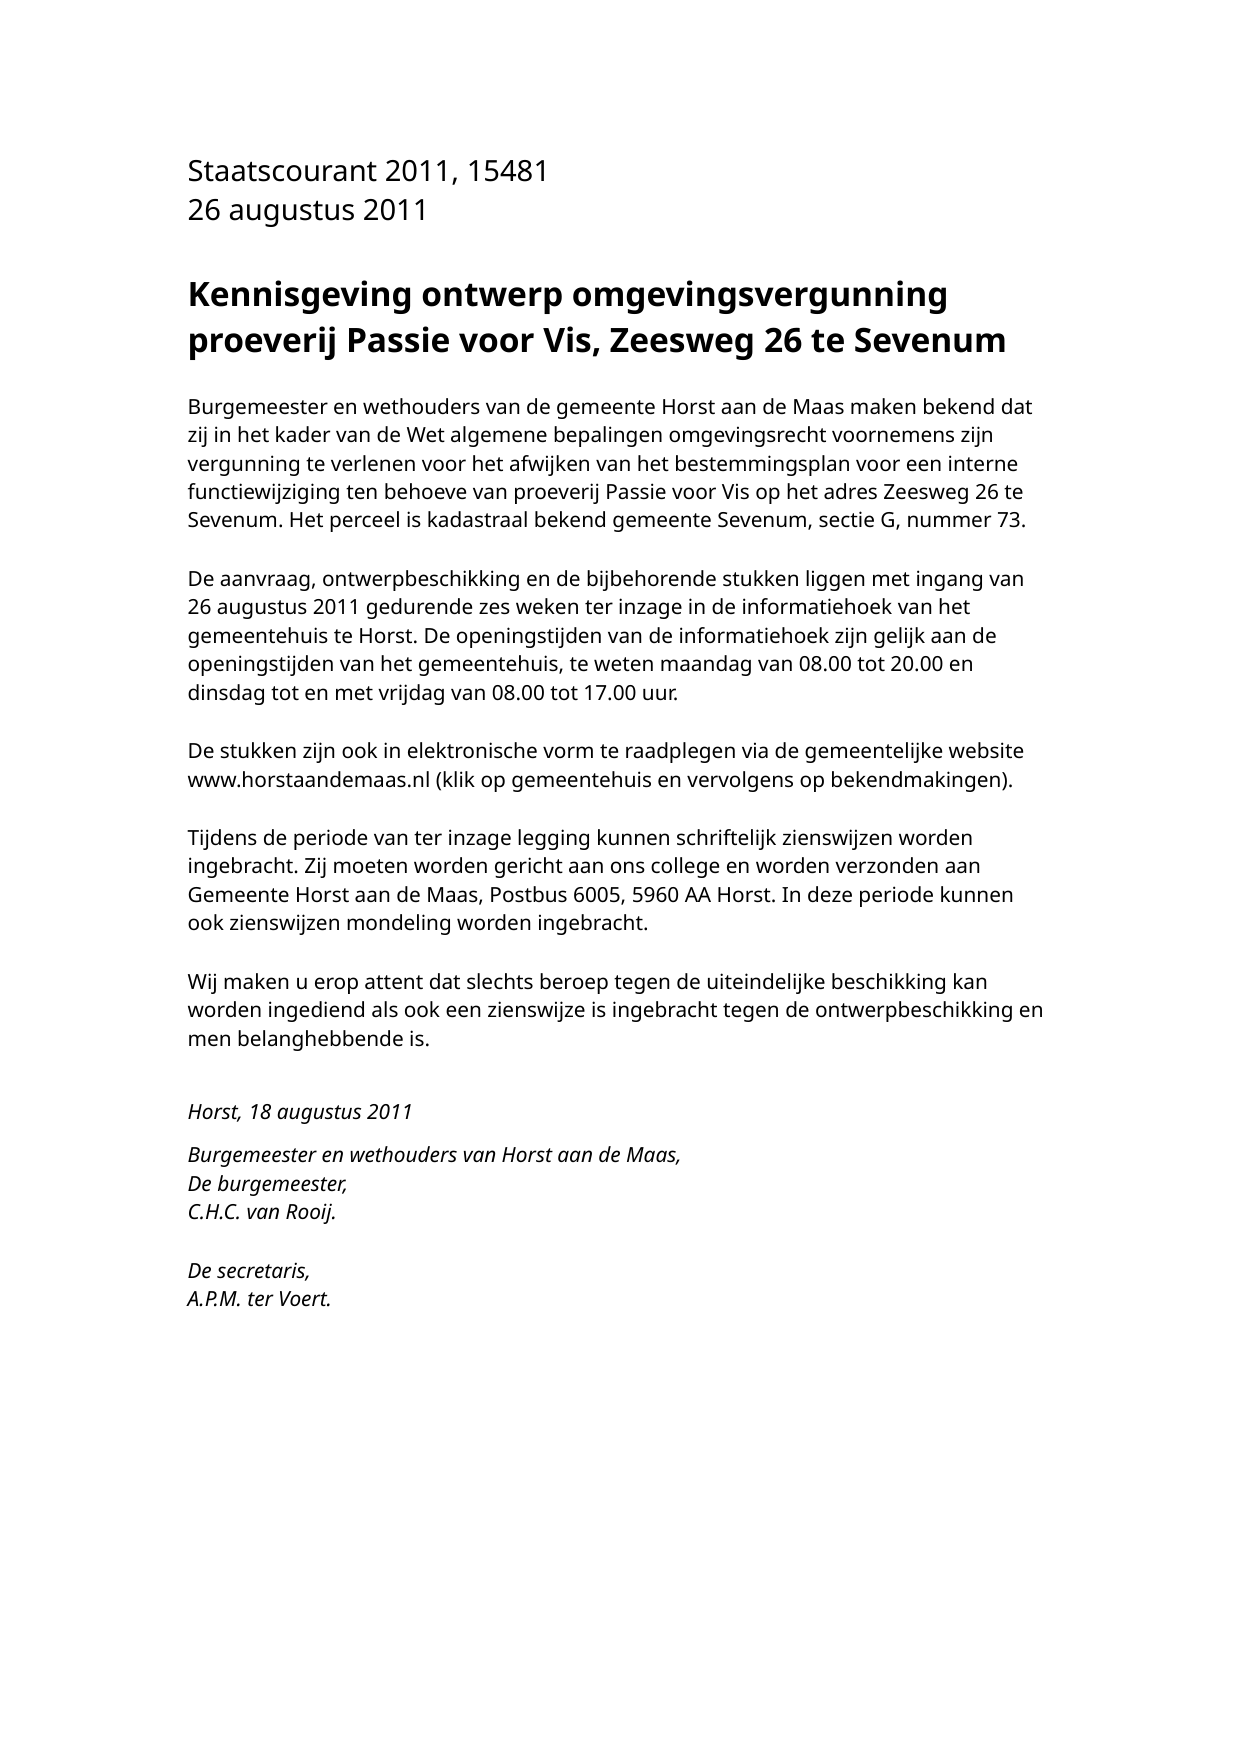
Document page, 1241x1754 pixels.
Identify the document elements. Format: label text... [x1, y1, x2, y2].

text 26 augustus 2011 [187, 190, 1053, 229]
text Burgemeester en wethouders van de gemeente Horst aan de Maas maken bekend dat zij in het kader van de Wet algemene bepalingen omgevingsrecht voornemens zijn vergunning te verlenen voor het afwijken van het bestemmingsplan voor een interne functiewijziging ten behoeve van proeverij Passie voor Vis op het adres Zeesweg 26 te Sevenum. Het perceel is kadastraal bekend gemeente Sevenum, sectie G, nummer 73. [187, 392, 1053, 534]
subtitle Kennisgeving ontwerp omgevingsvergunning proeverij Passie voor Vis, Zeesweg 26 te Sevenum [187, 271, 1053, 362]
text Horst, 18 augustus 2011 [187, 1097, 1053, 1126]
text De stukken zijn ook in elektronische vorm te raadplegen via de gemeentelijke website www.horstaandemaas.nl (klik op gemeentehuis en vervolgens op bekendmakingen). [187, 736, 1053, 793]
text De burgemeester, [187, 1169, 1053, 1197]
text C.H.C. van Rooij. [187, 1197, 1053, 1226]
text Staatscourant 2011, 15481 [187, 150, 1053, 190]
text De aanvraag, ontwerpbeschikking en de bijbehorende stukken liggen met ingang van 26 augustus 2011 gedurende zes weken ter inzage in de informatiehoek van het gemeentehuis te Horst. De openingstijden van de informatiehoek zijn gelijk aan de openingstijden van het gemeentehuis, te weten maandag van 08.00 tot 20.00 en dinsdag tot en met vrijdag van 08.00 tot 17.00 uur. [187, 564, 1053, 706]
text Wij maken u erop attent dat slechts beroep tegen de uiteindelijke beschikking kan worden ingediend als ook een zienswijze is ingebracht tegen de ontwerpbeschikking en men belanghebbende is. [187, 967, 1053, 1052]
text A.P.M. ter Voert. [187, 1284, 1053, 1313]
text Tijdens de periode van ter inzage legging kunnen schriftelijk zienswijzen worden ingebracht. Zij moeten worden gericht aan ons college en worden verzonden aan Gemeente Horst aan de Maas, Postbus 6005, 5960 AA Horst. In deze periode kunnen ook zienswijzen mondeling worden ingebracht. [187, 823, 1053, 937]
text De secretaris, [187, 1256, 1053, 1284]
text Burgemeester en wethouders van Horst aan de Maas, [187, 1141, 1053, 1169]
